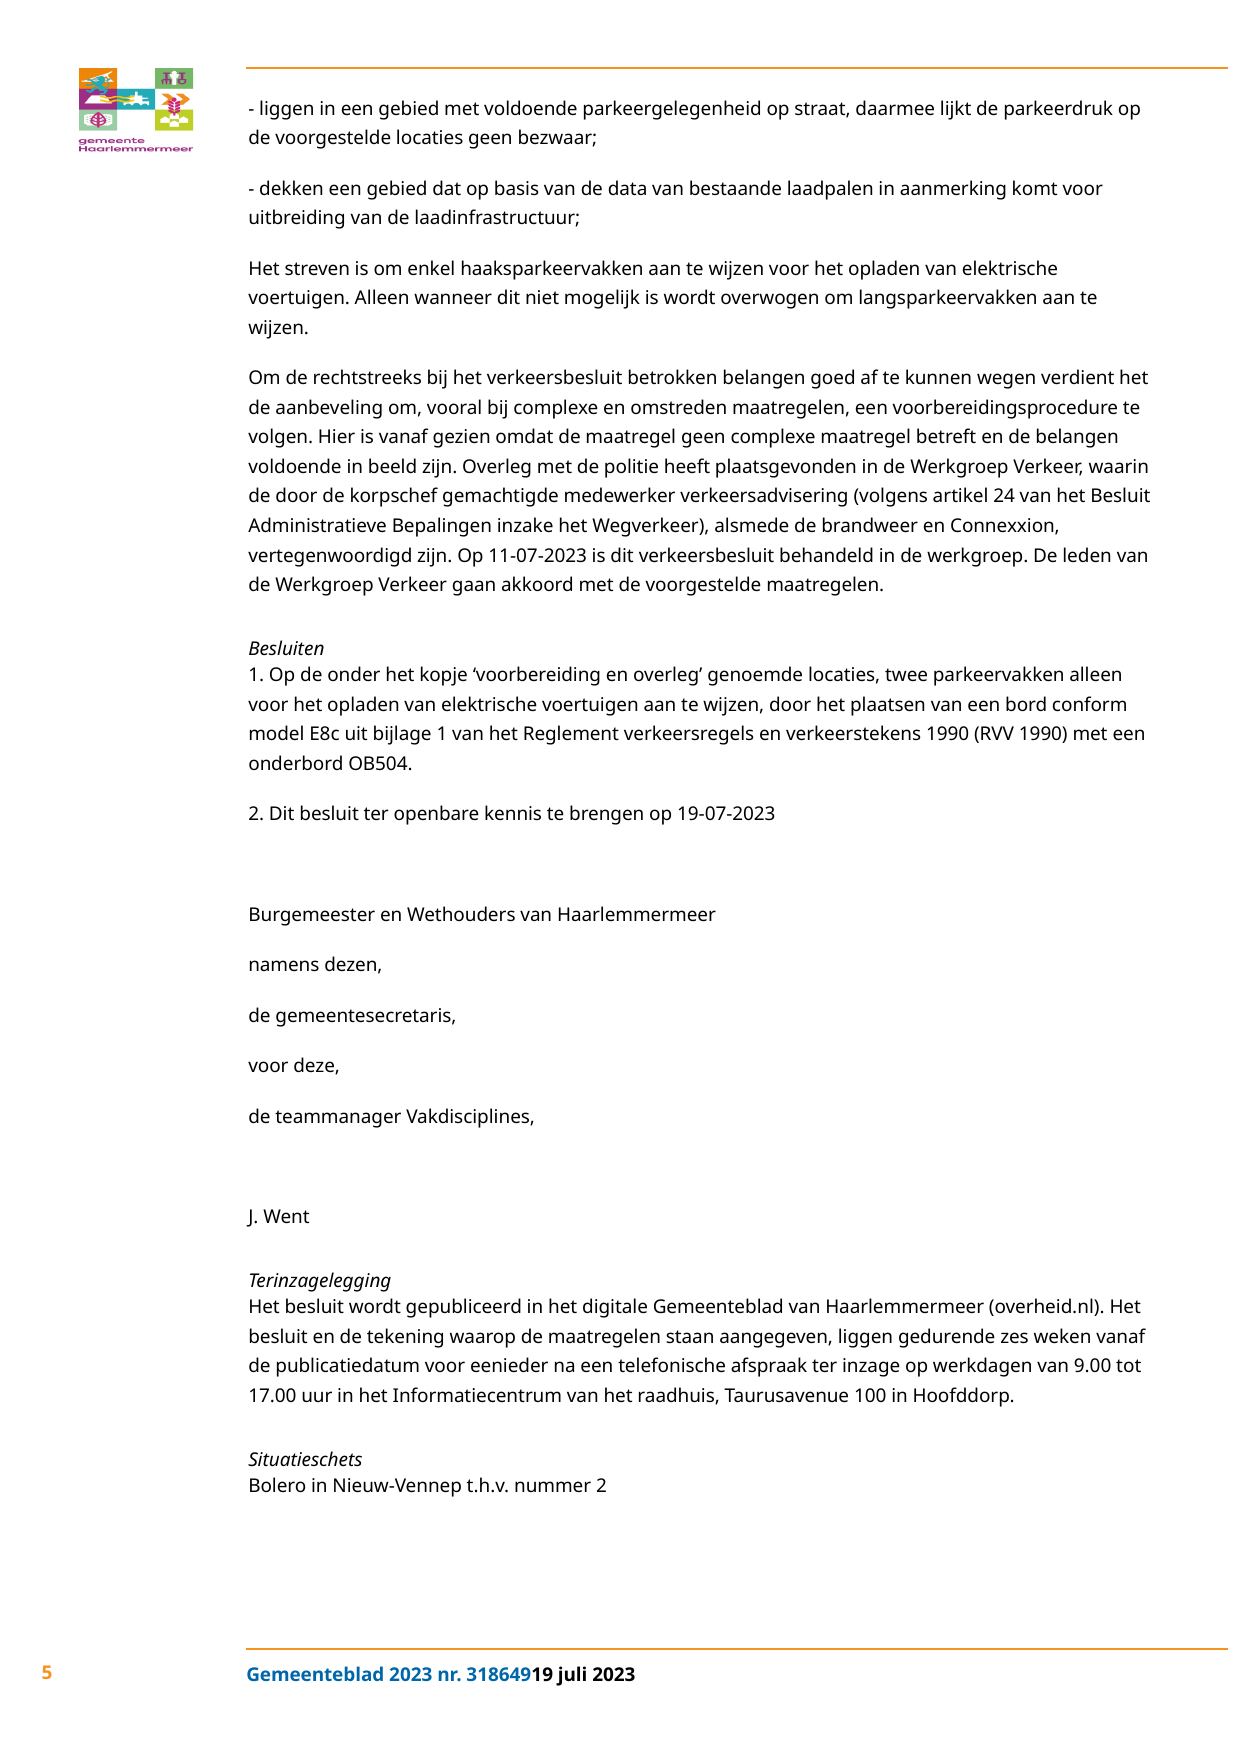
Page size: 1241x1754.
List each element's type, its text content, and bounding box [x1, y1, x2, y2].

text Situatieschets [248, 1446, 1152, 1472]
text 2. Dit besluit ter openbare kennis te brengen op 19-07-2023 [248, 800, 1152, 826]
text namens dezen, [248, 952, 1152, 977]
text Het streven is om enkel haaksparkeervakken aan te wijzen voor het opladen van elektrische voertuigen. Alleen wanneer dit niet mogelijk is wordt overwogen om langsparkeervakken aan te wijzen. [248, 255, 1152, 340]
text Het besluit wordt gepubliceerd in het digitale Gemeenteblad van Haarlemmermeer (overheid.nl). Het besluit en de tekening waarop de maatregelen staan aangegeven, liggen gedurende zes weken vanaf de publicatiedatum voor eenieder na een telefonische afspraak ter inzage op werkdagen van 9.00 tot 17.00 uur in het Informatiecentrum van het raadhuis, Taurusavenue 100 in Hoofddorp. [248, 1293, 1152, 1408]
text Om de rechtstreeks bij het verkeersbesluit betrokken belangen goed af te kunnen wegen verdient het de aanbeveling om, vooral bij complexe en omstreden maatregelen, een voorbereidingsprocedure te volgen. Hier is vanaf gezien omdat de maatregel geen complexe maatregel betreft en de belangen voldoende in beeld zijn. Overleg met de politie heeft plaatsgevonden in de Werkgroep Verkeer, waarin de door de korpschef gemachtigde medewerker verkeersadvisering (volgens artikel 24 van het Besluit Administratieve Bepalingen inzake het Wegverkeer), alsmede de brandweer en Connexxion, vertegenwoordigd zijn. Op 11-07-2023 is dit verkeersbesluit behandeld in de werkgroep. De leden van de Werkgroep Verkeer gaan akkoord met de voorgestelde maatregelen. [248, 364, 1152, 597]
text - liggen in een gebied met voldoende parkeergelegenheid op straat, daarmee lijkt de parkeerdruk op de voorgestelde locaties geen bezwaar; [248, 95, 1152, 150]
text voor deze, [248, 1052, 1152, 1078]
text Besluiten [248, 635, 1152, 661]
text Burgemeester en Wethouders van Haarlemmermeer [248, 901, 1152, 927]
text J. Went [248, 1204, 1152, 1229]
text - dekken een gebied dat op basis van de data van bestaande laadpalen in aanmerking komt voor uitbreiding van de laadinfrastructuur; [248, 175, 1152, 230]
text Bolero in Nieuw-Vennep t.h.v. nummer 2 [248, 1472, 1152, 1497]
text de teammanager Vakdisciplines, [248, 1103, 1152, 1128]
picture [41, 47, 231, 172]
text Terinzagelegging [248, 1268, 1152, 1293]
text de gemeentesecretaris, [248, 1002, 1152, 1028]
text 1. Op de onder het kopje ‘voorbereiding en overleg’ genoemde locaties, twee parkeervakken alleen voor het opladen van elektrische voertuigen aan te wijzen, door het plaatsen van een bord conform model E8c uit bijlage 1 van het Reglement verkeersregels en verkeerstekens 1990 (RVV 1990) met een onderbord OB504. [248, 661, 1152, 776]
